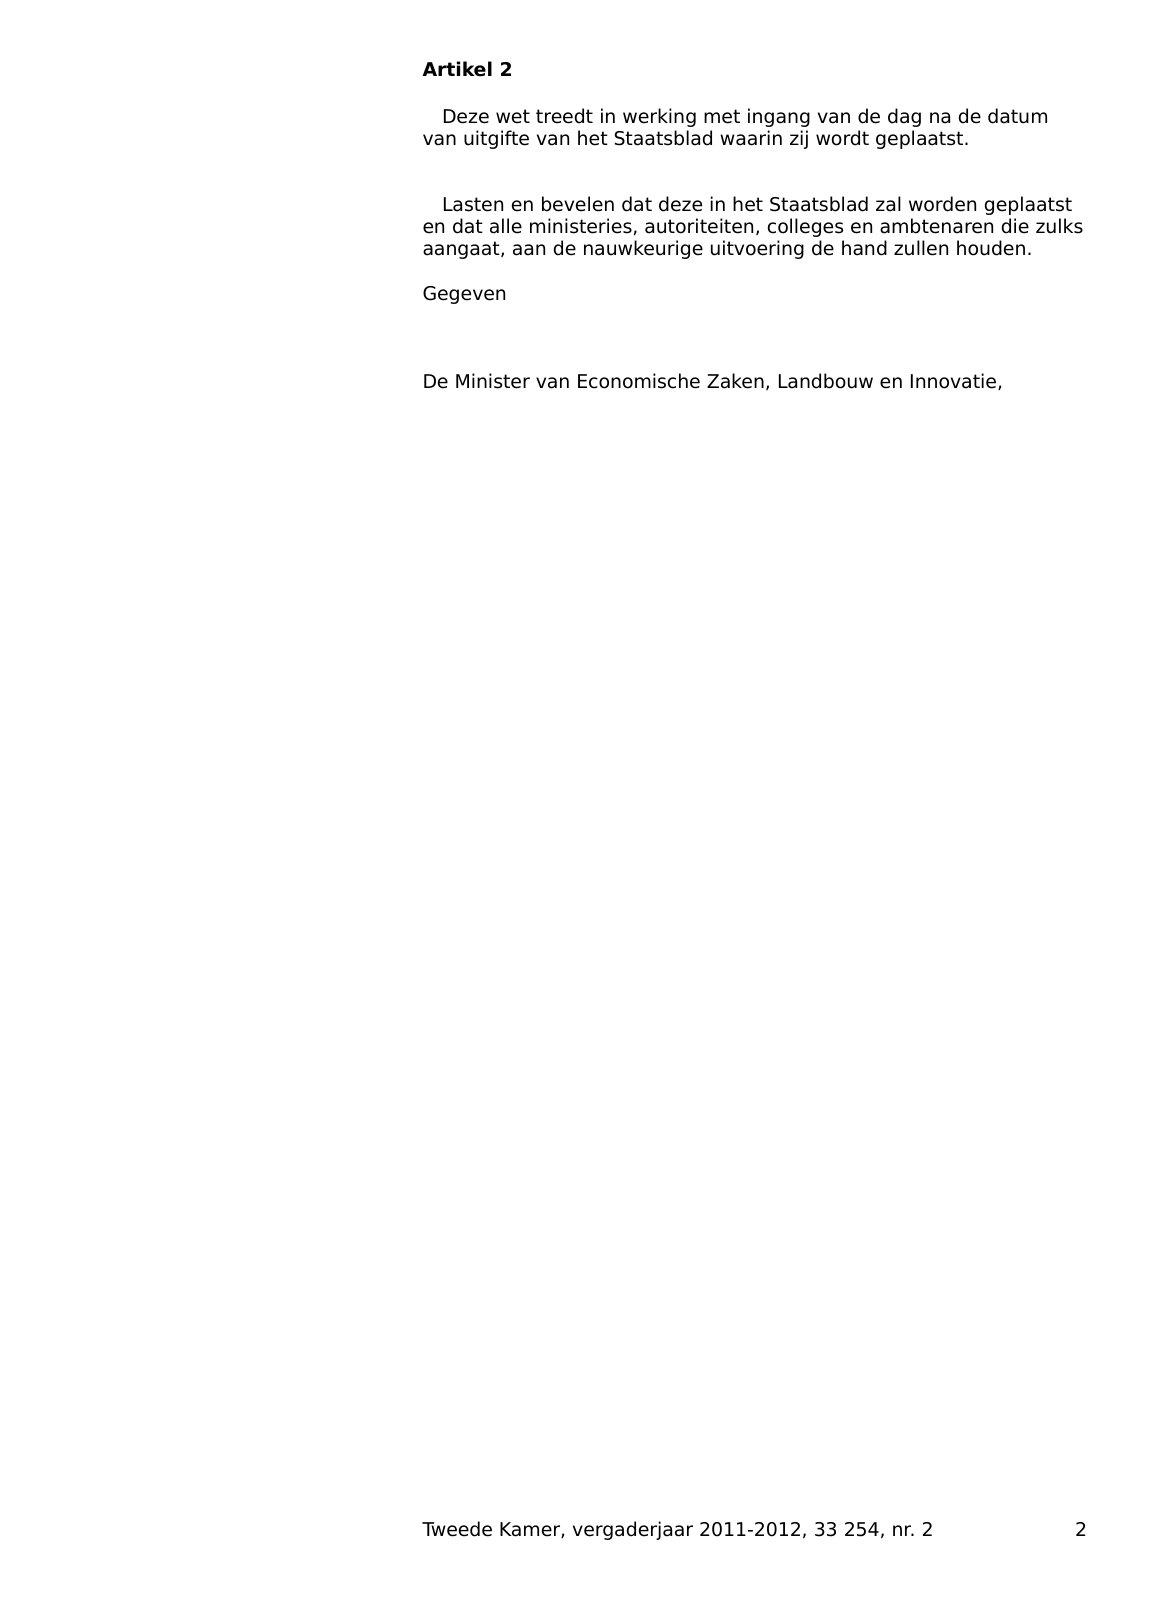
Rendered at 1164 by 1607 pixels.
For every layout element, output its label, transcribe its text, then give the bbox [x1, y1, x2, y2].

text Lasten en bevelen dat deze in het Staatsblad zal worden geplaatst en dat alle ministeries, autoriteiten, colleges en ambtenaren die zulks aangaat, aan de nauwkeurige uitvoering de hand zullen houden. [422, 194, 1087, 260]
subtitle Artikel 2 [422, 59, 1087, 81]
text Gegeven [422, 282, 1087, 304]
text De Minister van Economische Zaken, Landbouw en Innovatie, [422, 371, 1087, 393]
text Deze wet treedt in werking met ingang van de dag na de datum van uitgifte van het Staatsblad waarin zij wordt geplaatst. [422, 106, 1087, 150]
